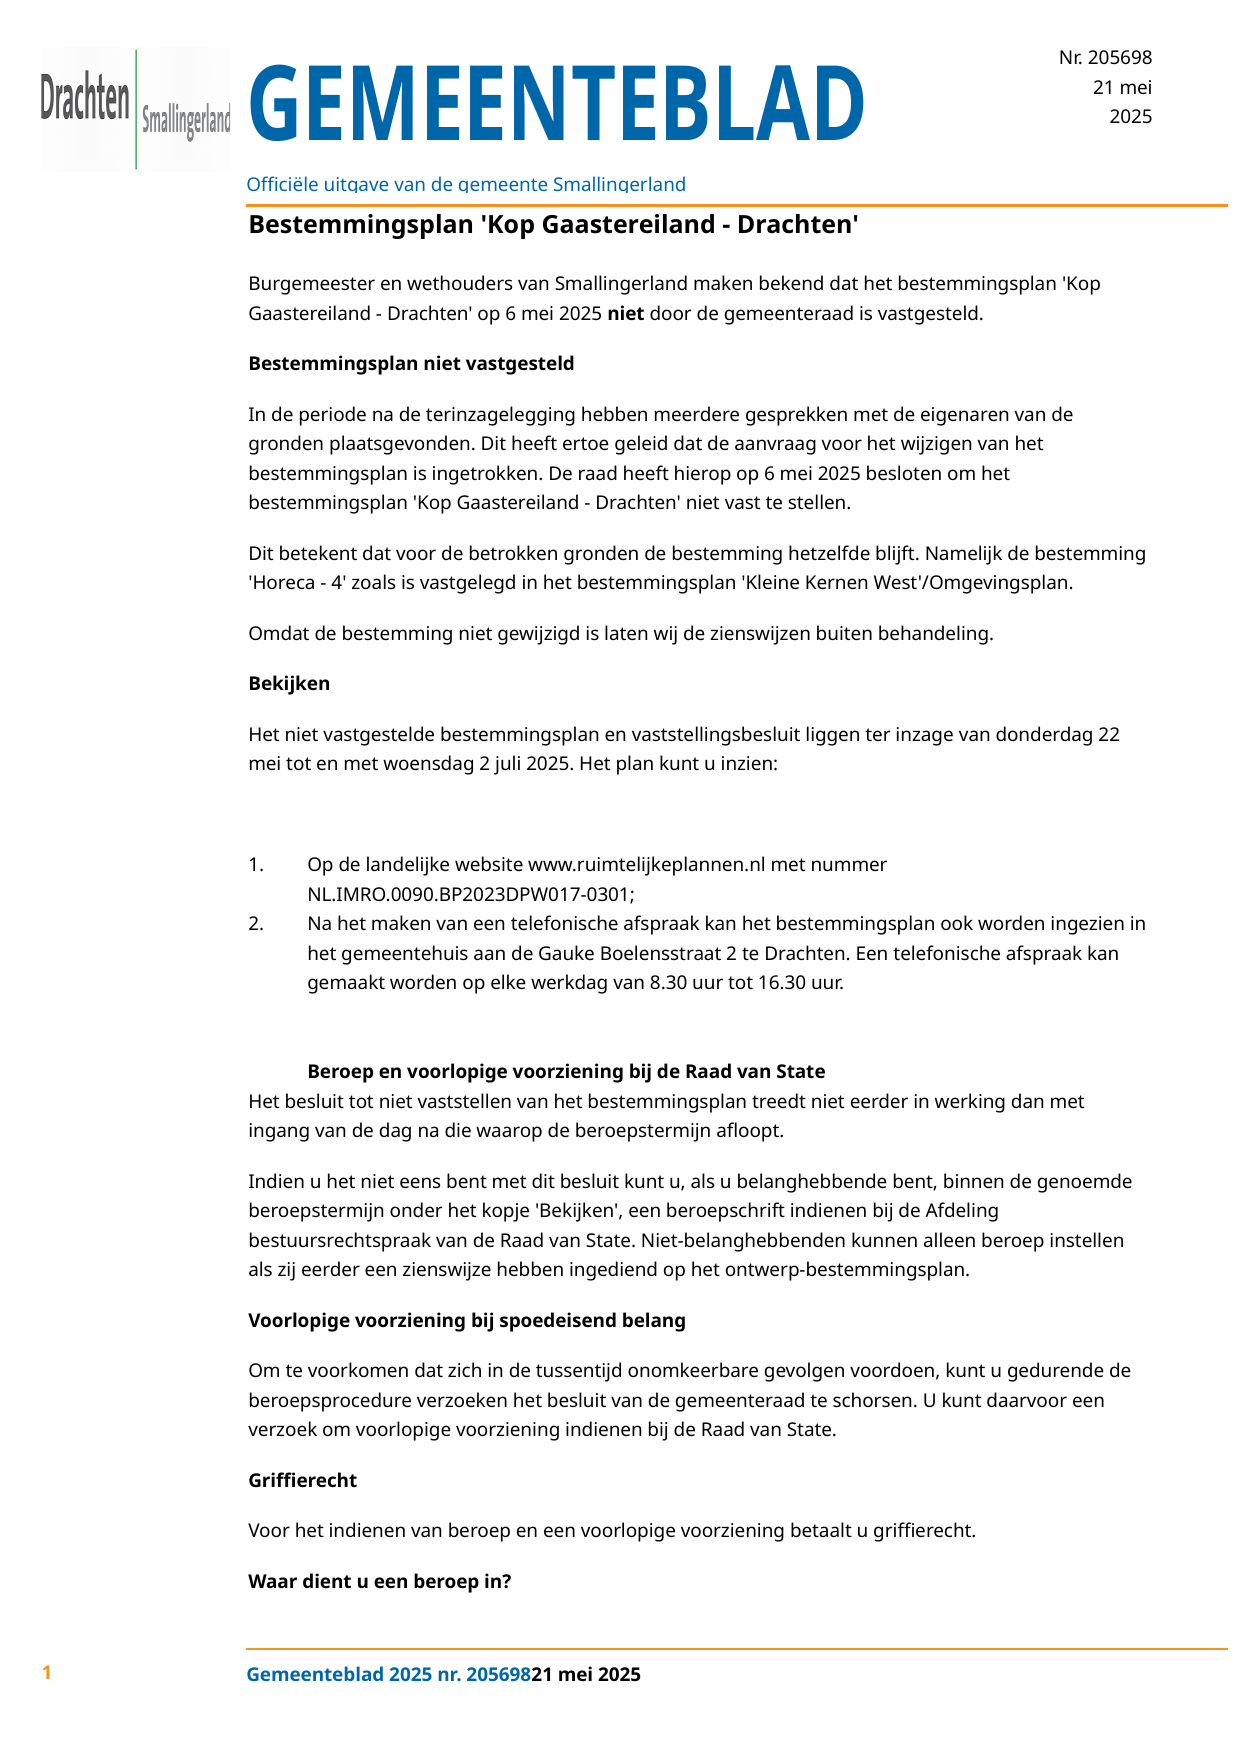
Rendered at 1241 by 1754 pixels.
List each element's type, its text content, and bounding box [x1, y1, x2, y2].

text Burgemeester en wethouders van Smallingerland maken bekend dat het bestemmingsplan 'Kop Gaastereiland - Drachten' op 6 mei 2025 niet door de gemeenteraad is vastgesteld. [248, 270, 1152, 326]
text Bekijken [248, 670, 1152, 696]
text Griffierecht [248, 1467, 1152, 1493]
text Omdat de bestemming niet gewijzigd is laten wij de zienswijzen buiten behandeling. [248, 620, 1152, 646]
text Waar dient u een beroep in? [248, 1568, 1152, 1593]
list Beroep en voorlopige voorziening bij de Raad van State [248, 1058, 1152, 1084]
text Dit betekent dat voor de betrokken gronden de bestemming hetzelfde blijft. Namelijk de bestemming 'Horeca - 4' zoals is vastgelegd in het bestemmingsplan 'Kleine Kernen West'/Omgevingsplan. [248, 540, 1152, 595]
text Bestemmingsplan 'Kop Gaastereiland - Drachten' [248, 207, 1152, 241]
list Na het maken van een telefonische afspraak kan het bestemmingsplan ook worden ingezien in het gemeentehuis aan de Gauke Boelensstraat 2 te Drachten. Een telefonische afspraak kan gemaakt worden op elke werkdag van 8.30 uur tot 16.30 uur. [248, 910, 1152, 995]
picture [41, 47, 231, 172]
list Op de landelijke website www.ruimtelijkeplannen.nl met nummer NL.IMRO.0090.BP2023DPW017-0301; [248, 851, 1152, 906]
text Voor het indienen van beroep en een voorlopige voorziening betaalt u griffierecht. [248, 1517, 1152, 1543]
text Bestemmingsplan niet vastgesteld [248, 350, 1152, 376]
text Het niet vastgestelde bestemmingsplan en vaststellingsbesluit liggen ter inzage van donderdag 22 mei tot en met woensdag 2 juli 2025. Het plan kunt u inzien: [248, 721, 1152, 776]
text Het besluit tot niet vaststellen van het bestemmingsplan treedt niet eerder in werking dan met ingang van de dag na die waarop de beroepstermijn afloopt. [248, 1088, 1152, 1143]
text Voorlopige voorziening bij spoedeisend belang [248, 1307, 1152, 1333]
text In de periode na de terinzagelegging hebben meerdere gesprekken met de eigenaren van de gronden plaatsgevonden. Dit heeft ertoe geleid dat de aanvraag voor het wijzigen van het bestemmingsplan is ingetrokken. De raad heeft hierop op 6 mei 2025 besloten om het bestemmingsplan 'Kop Gaastereiland - Drachten' niet vast te stellen. [248, 401, 1152, 515]
text Indien u het niet eens bent met dit besluit kunt u, als u belanghebbende bent, binnen de genoemde beroepstermijn onder het kopje 'Bekijken', een beroepschrift indienen bij de Afdeling bestuursrechtspraak van de Raad van State. Niet-belanghebbenden kunnen alleen beroep instellen als zij eerder een zienswijze hebben ingediend op het ontwerp-bestemmingsplan. [248, 1168, 1152, 1282]
text Om te voorkomen dat zich in de tussentijd onomkeerbare gevolgen voordoen, kunt u gedurende de beroepsprocedure verzoeken het besluit van de gemeenteraad te schorsen. U kunt daarvoor een verzoek om voorlopige voorziening indienen bij de Raad van State. [248, 1357, 1152, 1442]
